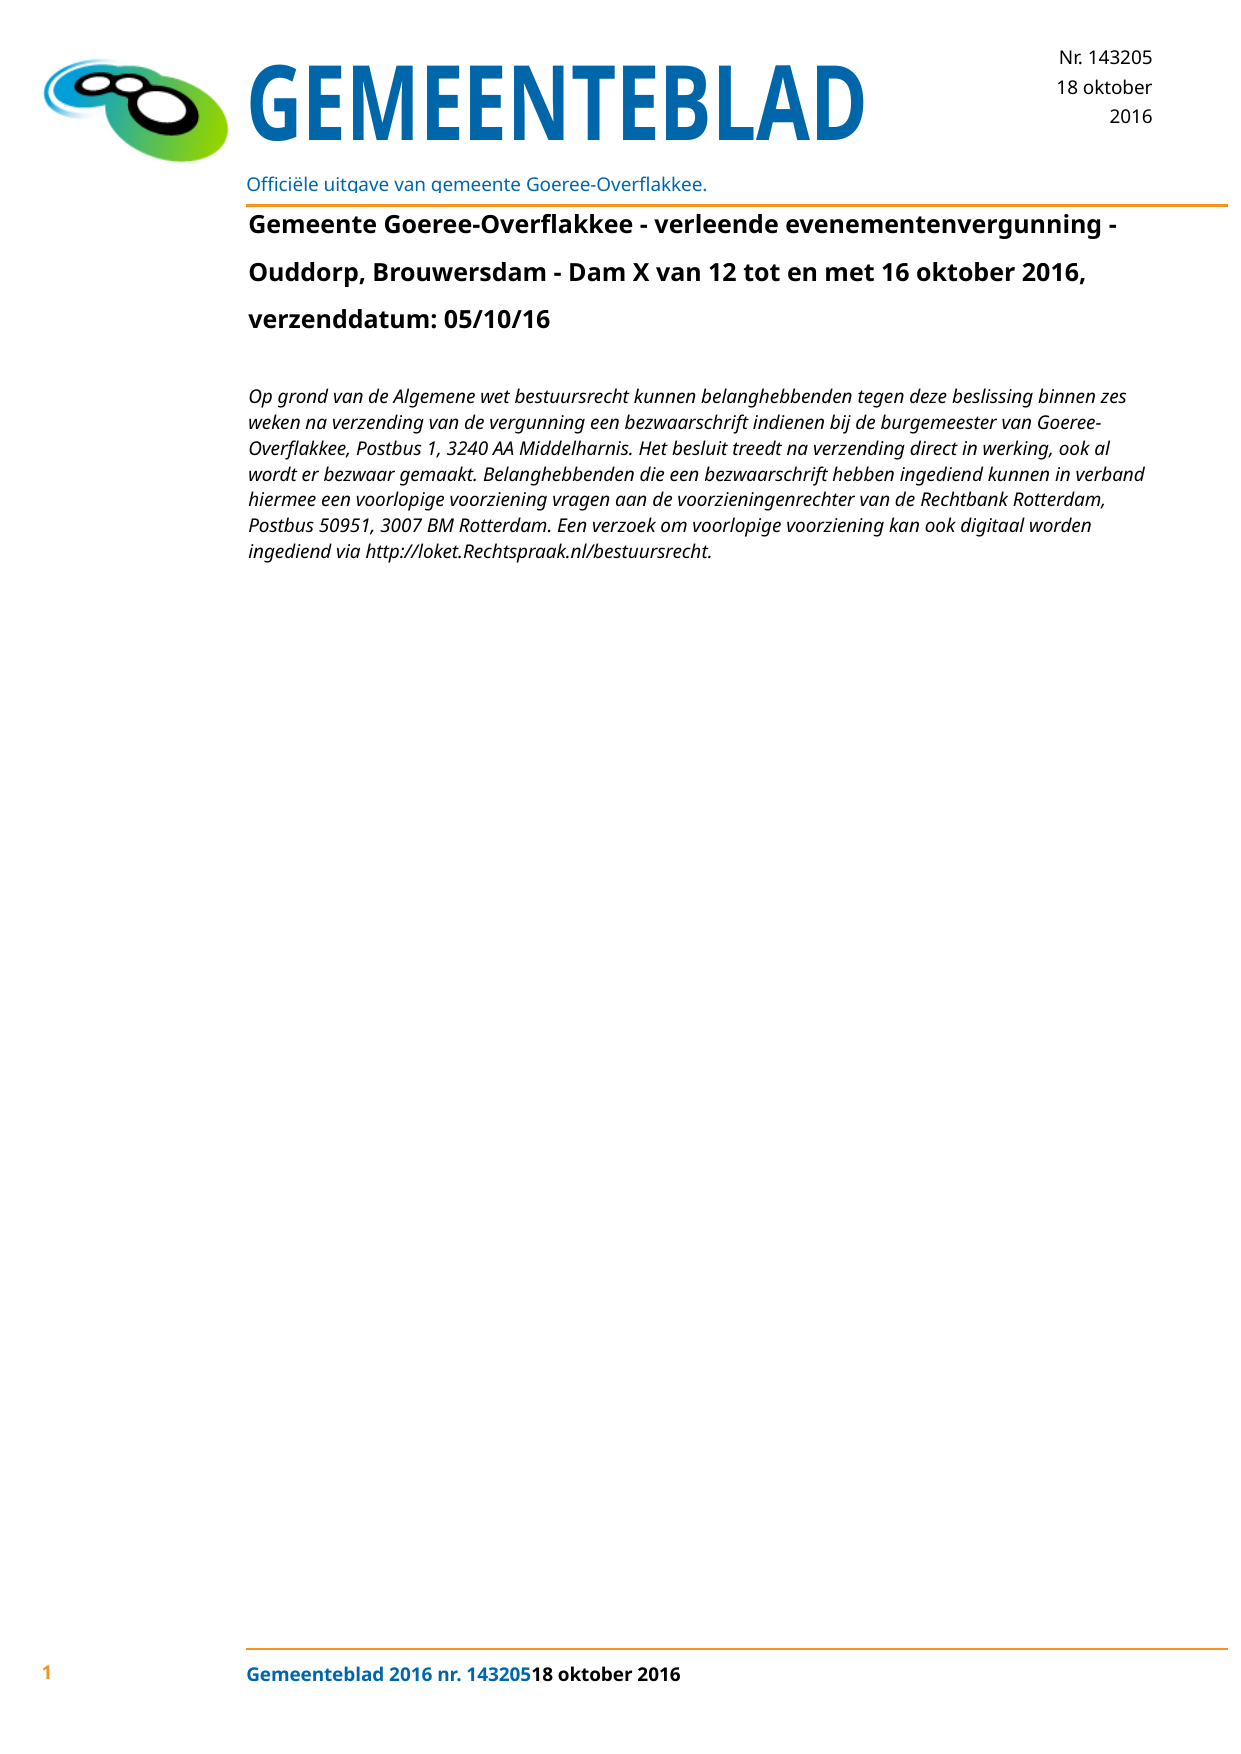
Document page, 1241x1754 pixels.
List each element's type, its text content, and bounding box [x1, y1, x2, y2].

text Op grond van de Algemene wet bestuursrecht kunnen belanghebbenden tegen deze beslissing binnen zes weken na verzending van de vergunning een bezwaarschrift indienen bij de burgemeester van Goeree-Overflakkee, Postbus 1, 3240 AA Middelharnis. Het besluit treedt na verzending direct in werking, ook al wordt er bezwaar gemaakt. Belanghebbenden die een bezwaarschrift hebben ingediend kunnen in verband hiermee een voorlopige voorziening vragen aan de voorzieningenrechter van de Rechtbank Rotterdam, Postbus 50951, 3007 BM Rotterdam. Een verzoek om voorlopige voorziening kan ook digitaal worden ingediend via http://loket.Rechtspraak.nl/bestuursrecht. [248, 384, 1152, 564]
text Gemeente Goeree-Overflakkee - verleende evenementenvergunning - Ouddorp, Brouwersdam - Dam X van 12 tot en met 16 oktober 2016, verzenddatum: 05/10/16 [248, 207, 1152, 336]
picture [41, 47, 231, 172]
